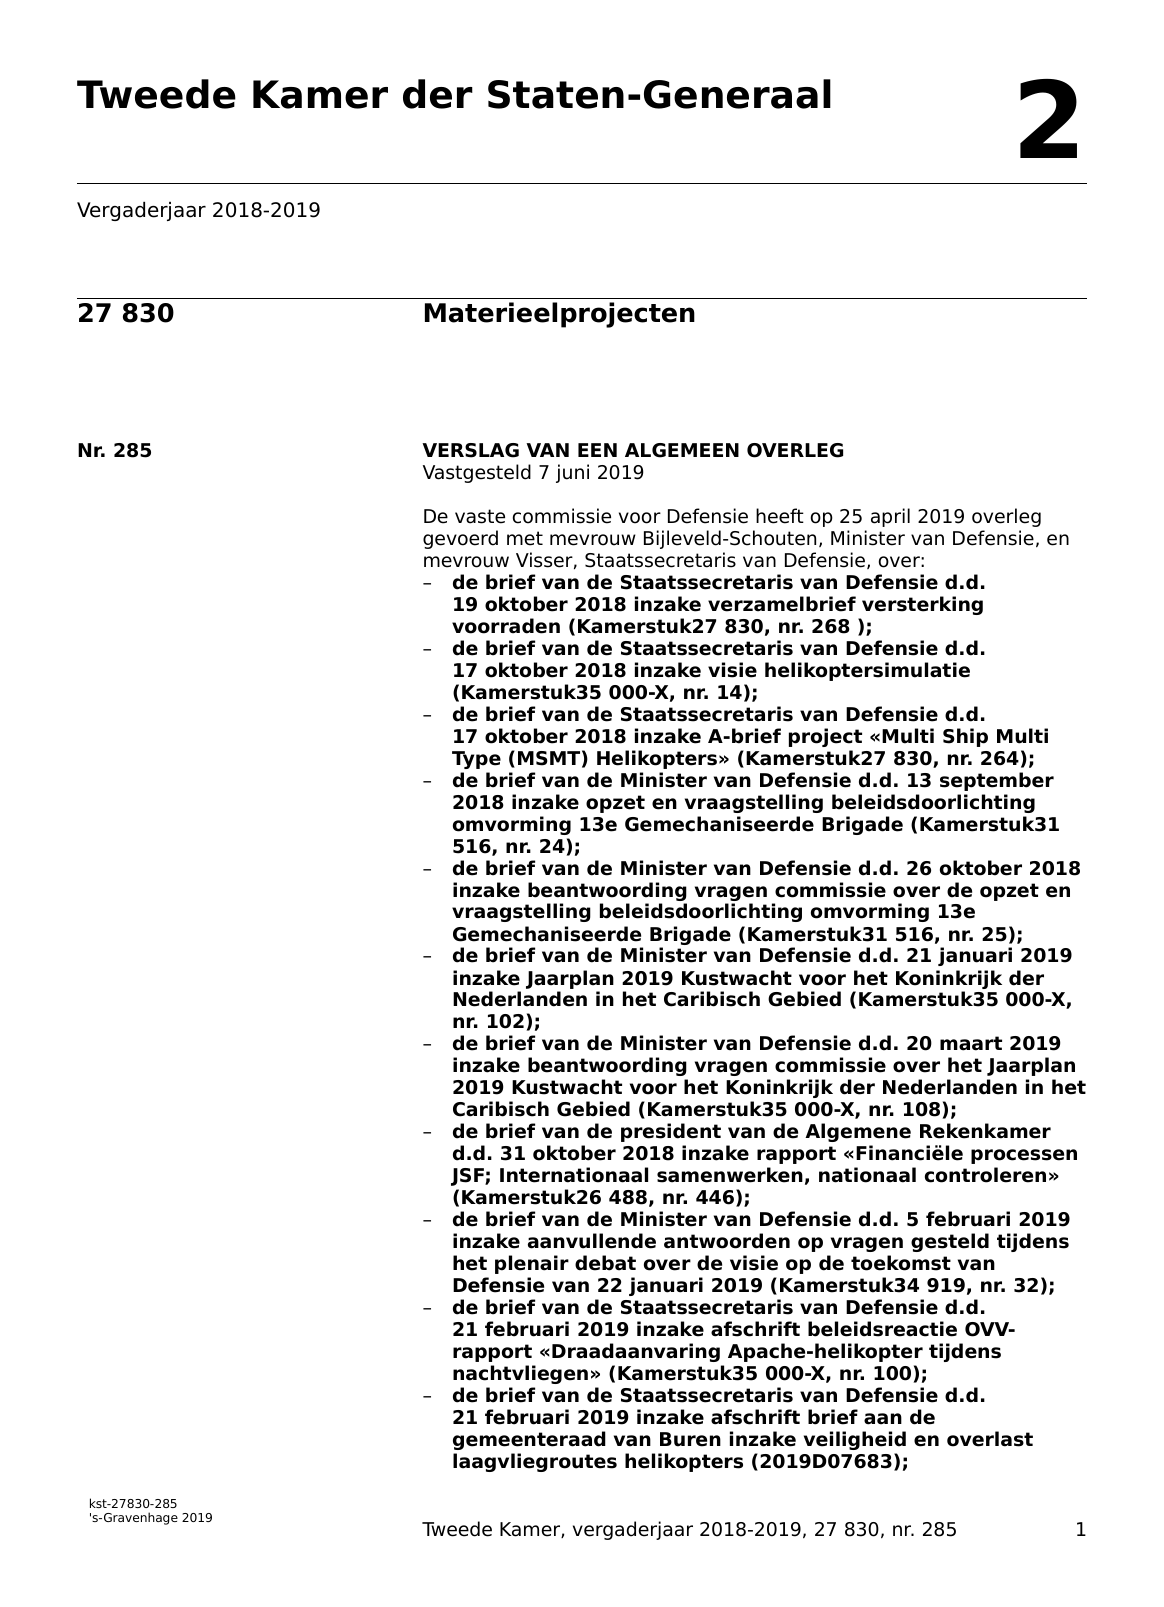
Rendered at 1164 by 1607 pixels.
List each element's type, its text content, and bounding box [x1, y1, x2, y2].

text 's-Gravenhage 2019 [88, 1511, 323, 1525]
text – de brief van de Staatssecretaris van Defensie d.d. 17 oktober 2018 inzake A-brief project «Multi Ship Multi Type (MSMT) Helikopters» (Kamerstuk27 830, nr. 264); [422, 704, 1087, 769]
text De vaste commissie voor Defensie heeft op 25 april 2019 overleg gevoerd met mevrouw Bijleveld-Schouten, Minister van Defensie, en mevrouw Visser, Staatssecretaris van Defensie, over: [422, 506, 1087, 572]
subtitle 27 830 Materieelprojecten [77, 299, 1087, 329]
text Vastgesteld 7 juni 2019 [422, 462, 1087, 484]
text – de brief van de Staatssecretaris van Defensie d.d. 21 februari 2019 inzake afschrift brief aan de gemeenteraad van Buren inzake veiligheid en overlast laagvliegroutes helikopters (2019D07683); [422, 1385, 1087, 1473]
text – de brief van de Minister van Defensie d.d. 13 september 2018 inzake opzet en vraagstelling beleidsdoorlichting omvorming 13e Gemechaniseerde Brigade (Kamerstuk31 516, nr. 24); [422, 769, 1087, 857]
text – de brief van de Staatssecretaris van Defensie d.d. 19 oktober 2018 inzake verzamelbrief versterking voorraden (Kamerstuk27 830, nr. 268 ); [422, 572, 1087, 638]
text kst-27830-285 [88, 1497, 323, 1511]
table_cell Vergaderjaar 2018-2019 [77, 184, 1087, 298]
text – de brief van de Minister van Defensie d.d. 21 januari 2019 inzake Jaarplan 2019 Kustwacht voor het Koninkrijk der Nederlanden in het Caribisch Gebied (Kamerstuk35 000-X, nr. 102); [422, 945, 1087, 1033]
text – de brief van de Staatssecretaris van Defensie d.d. 21 februari 2019 inzake afschrift beleidsreactie OVV-rapport «Draadaanvaring Apache-helikopter tijdens nachtvliegen» (Kamerstuk35 000-X, nr. 100); [422, 1297, 1087, 1385]
text – de brief van de Minister van Defensie d.d. 5 februari 2019 inzake aanvullende antwoorden op vragen gesteld tijdens het plenair debat over de visie op de toekomst van Defensie van 22 januari 2019 (Kamerstuk34 919, nr. 32); [422, 1209, 1087, 1297]
table_header 2 [886, 59, 1087, 183]
text – de brief van de Minister van Defensie d.d. 26 oktober 2018 inzake beantwoording vragen commissie over de opzet en vraagstelling beleidsdoorlichting omvorming 13e Gemechaniseerde Brigade (Kamerstuk31 516, nr. 25); [422, 857, 1087, 945]
text – de brief van de Staatssecretaris van Defensie d.d. 17 oktober 2018 inzake visie helikoptersimulatie (Kamerstuk35 000-X, nr. 14); [422, 638, 1087, 704]
table_header Tweede Kamer der Staten-Generaal [77, 59, 886, 183]
text – de brief van de president van de Algemene Rekenkamer d.d. 31 oktober 2018 inzake rapport «Financiële processen JSF; Internationaal samenwerken, nationaal controleren» (Kamerstuk26 488, nr. 446); [422, 1121, 1087, 1209]
subtitle Nr. 285 VERSLAG VAN EEN ALGEMEEN OVERLEG [77, 440, 1087, 462]
text – de brief van de Minister van Defensie d.d. 20 maart 2019 inzake beantwoording vragen commissie over het Jaarplan 2019 Kustwacht voor het Koninkrijk der Nederlanden in het Caribisch Gebied (Kamerstuk35 000-X, nr. 108); [422, 1033, 1087, 1121]
